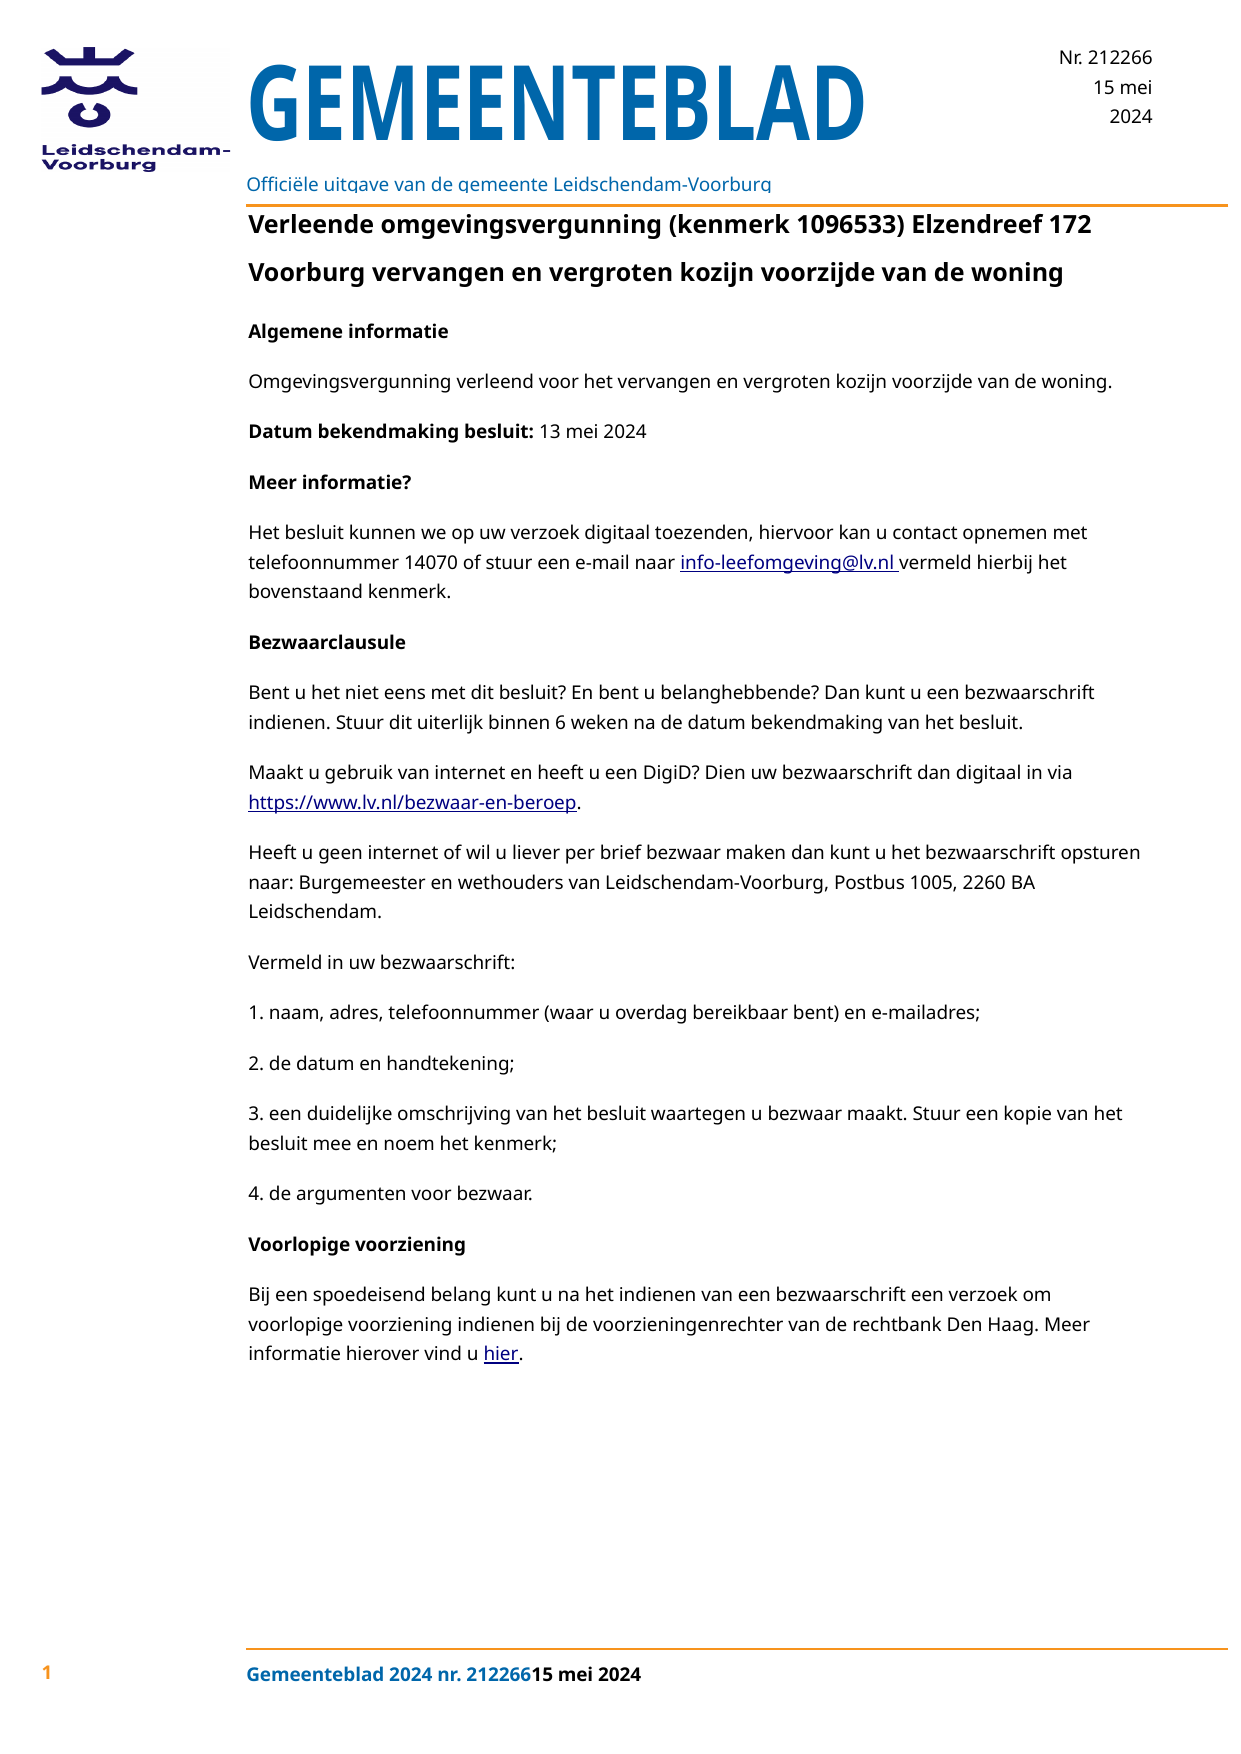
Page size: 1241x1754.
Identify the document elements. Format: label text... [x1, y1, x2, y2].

text Bent u het niet eens met dit besluit? En bent u belanghebbende? Dan kunt u een bezwaarschrift indienen. Stuur dit uiterlijk binnen 6 weken na de datum bekendmaking van het besluit. [248, 679, 1152, 735]
text Datum bekendmaking besluit: 13 mei 2024 [248, 419, 1152, 444]
text 3. een duidelijke omschrijving van het besluit waartegen u bezwaar maakt. Stuur een kopie van het besluit mee en noem het kenmerk; [248, 1100, 1152, 1156]
text Bij een spoedeisend belang kunt u na het indienen van een bezwaarschrift een verzoek om voorlopige voorziening indienen bij de voorzieningenrechter van de rechtbank Den Haag. Meer informatie hierover vind u hier. [248, 1281, 1152, 1366]
text Verleende omgevingsvergunning (kenmerk 1096533) Elzendreef 172 Voorburg vervangen en vergroten kozijn voorzijde van de woning [248, 207, 1152, 288]
text Bezwaarclausule [248, 629, 1152, 655]
text Heeft u geen internet of wil u liever per brief bezwaar maken dan kunt u het bezwaarschrift opsturen naar: Burgemeester en wethouders van Leidschendam-Voorburg, Postbus 1005, 2260 BA Leidschendam. [248, 839, 1152, 924]
text 4. de argumenten voor bezwaar. [248, 1180, 1152, 1206]
picture [41, 47, 231, 172]
text Het besluit kunnen we op uw verzoek digitaal toezenden, hiervoor kan u contact opnemen met telefoonnummer 14070 of stuur een e-mail naar info-leefomgeving@lv.nl vermeld hierbij het bovenstaand kenmerk. [248, 519, 1152, 604]
text 1. naam, adres, telefoonnummer (waar u overdag bereikbaar bent) en e-mailadres; [248, 999, 1152, 1025]
text Voorlopige voorziening [248, 1231, 1152, 1257]
text Meer informatie? [248, 469, 1152, 495]
text Algemene informatie [248, 318, 1152, 344]
text 2. de datum en handtekening; [248, 1050, 1152, 1076]
text Vermeld in uw bezwaarschrift: [248, 949, 1152, 975]
text Omgevingsvergunning verleend voor het vervangen en vergroten kozijn voorzijde van de woning. [248, 368, 1152, 394]
text Maakt u gebruik van internet en heeft u een DigiD? Dien uw bezwaarschrift dan digitaal in via https://www.lv.nl/bezwaar-en-beroep. [248, 759, 1152, 815]
